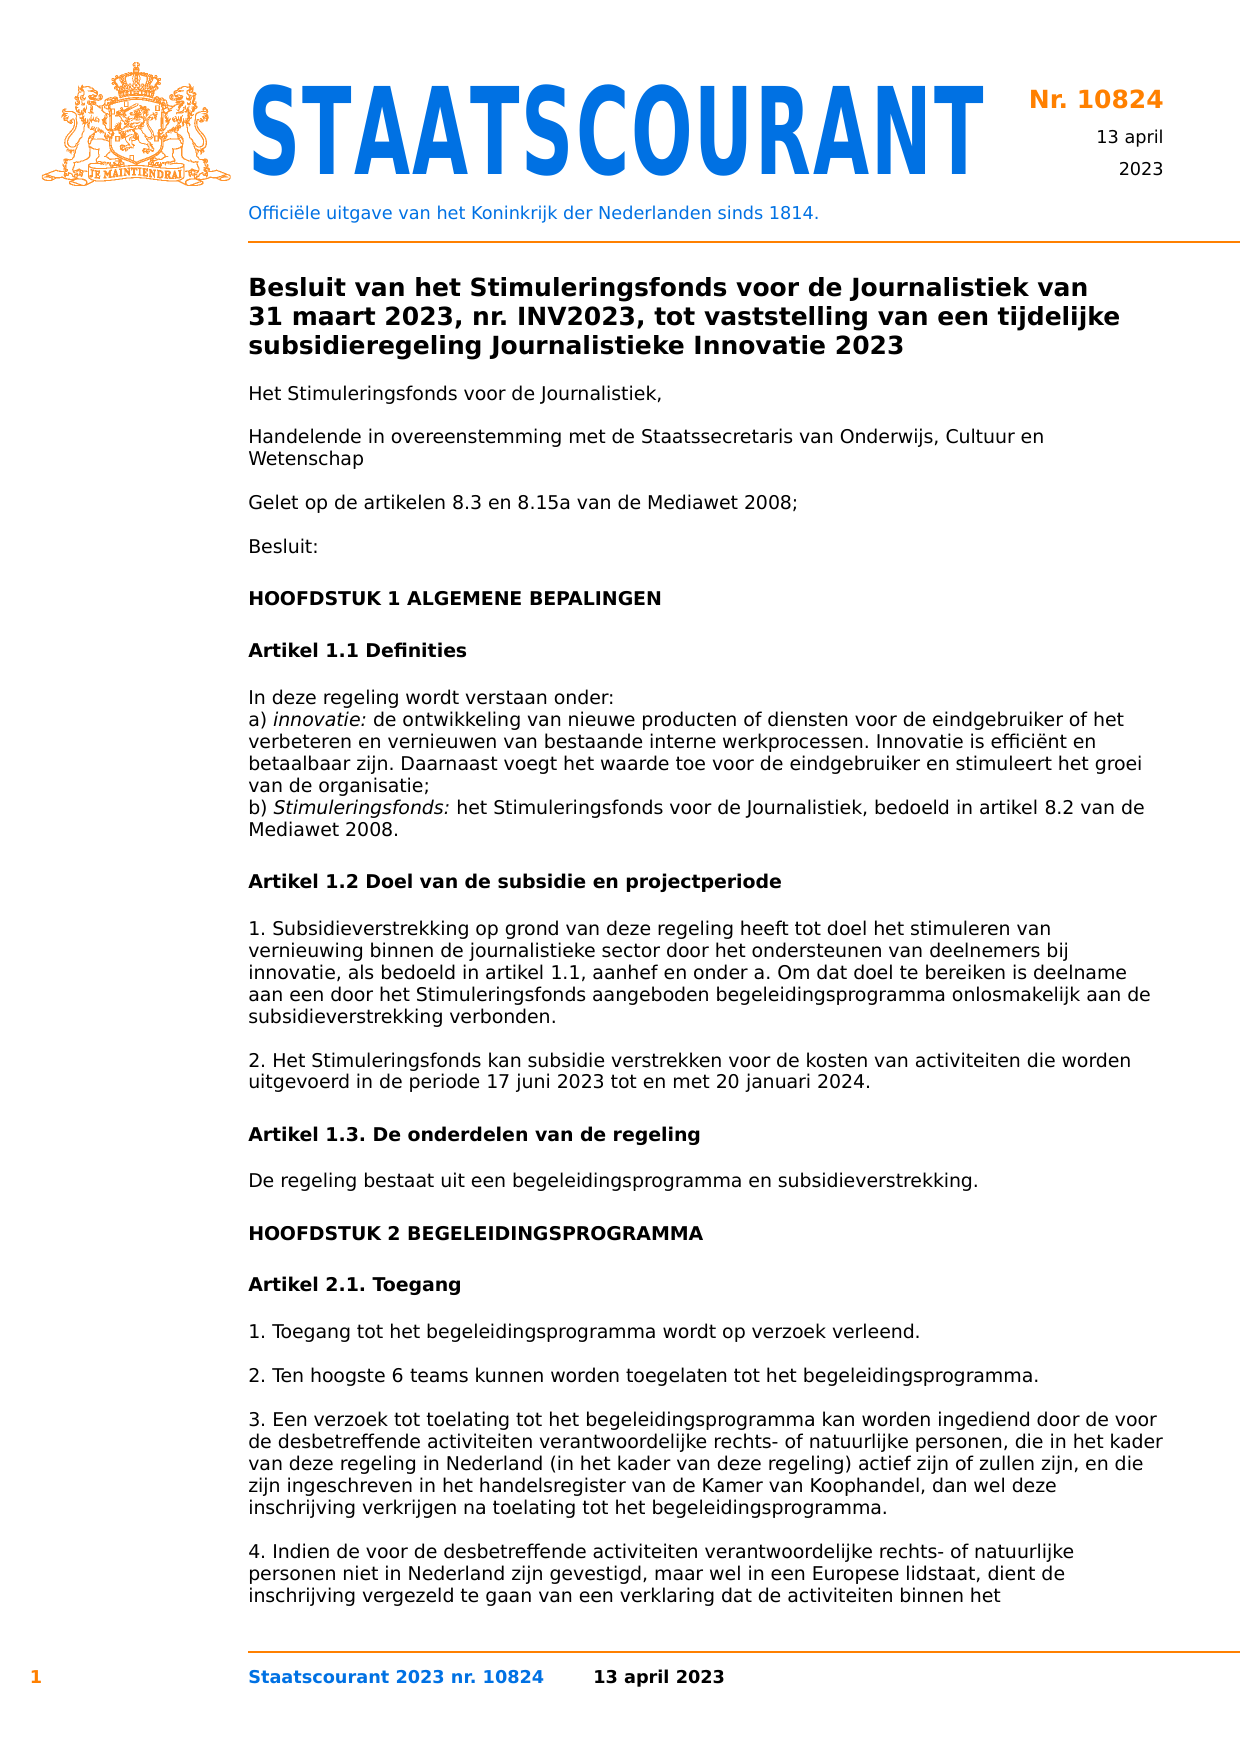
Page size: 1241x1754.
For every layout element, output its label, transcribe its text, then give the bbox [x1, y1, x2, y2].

table_cell Officiële uitgave van het Koninkrijk der Nederlanden sinds 1814. [248, 203, 1240, 241]
text 4. Indien de voor de desbetreffende activiteiten verantwoordelijke rechts- of natuurlijke personen niet in Nederland zijn gevestigd, maar wel in een Europese lidstaat, dient de inschrijving vergezeld te gaan van een verklaring dat de activiteiten binnen het [248, 1541, 1163, 1607]
text 3. Een verzoek tot toelating tot het begeleidingsprogramma kan worden ingediend door de voor de desbetreffende activiteiten verantwoordelijke rechts- of natuurlijke personen, die in het kader van deze regeling in Nederland (in het kader van deze regeling) actief zijn of zullen zijn, en die zijn ingeschreven in het handelsregister van de Kamer van Koophandel, dan wel deze inschrijving verkrijgen na toelating tot het begeleidingsprogramma. [248, 1409, 1163, 1519]
text Gelet op de artikelen 8.3 en 8.15a van de Mediawet 2008; [248, 492, 1163, 514]
text De regeling bestaat uit een begeleidingsprogramma en subsidieverstrekking. [248, 1170, 1163, 1192]
subtitle Artikel 1.2 Doel van de subsidie en projectperiode [248, 871, 1163, 893]
subtitle HOOFDSTUK 1 ALGEMENE BEPALINGEN [248, 588, 1163, 610]
subtitle Besluit van het Stimuleringsfonds voor de Journalistiek van 31 maart 2023, nr. INV2023, tot vaststelling van een tijdelijke subsidieregeling Journalistieke Innovatie 2023 [248, 273, 1163, 361]
text 2. Ten hoogste 6 teams kunnen worden toegelaten tot het begeleidingsprogramma. [248, 1365, 1163, 1387]
subtitle Artikel 1.1 Definities [248, 640, 1163, 662]
table_cell 2023 [998, 153, 1240, 203]
text 1. Subsidieverstrekking op grond van deze regeling heeft tot doel het stimuleren van vernieuwing binnen de journalistieke sector door het ondersteunen van deelnemers bij innovatie, als bedoeld in artikel 1.1, aanhef en onder a. Om dat doel te bereiken is deelname aan een door het Stimuleringsfonds aangeboden begeleidingsprogramma onlosmakelijk aan de subsidieverstrekking verbonden. [248, 918, 1163, 1028]
table_header Nr. 10824 [998, 62, 1240, 121]
subtitle Artikel 2.1. Toegang [248, 1274, 1163, 1296]
text a) innovatie: de ontwikkeling van nieuwe producten of diensten voor de eindgebruiker of het verbeteren en vernieuwen van bestaande interne werkprocessen. Innovatie is efficiënt en betaalbaar zijn. Daarnaast voegt het waarde toe voor de eindgebruiker en stimuleert het groei van de organisatie; [248, 709, 1163, 797]
text In deze regeling wordt verstaan onder: [248, 687, 1163, 709]
text b) Stimuleringsfonds: het Stimuleringsfonds voor de Journalistiek, bedoeld in artikel 8.2 van de Mediawet 2008. [248, 797, 1163, 841]
picture [41, 62, 231, 186]
table_header [25, 62, 248, 241]
subtitle Artikel 1.3. De onderdelen van de regeling [248, 1123, 1163, 1145]
text 1. Toegang tot het begeleidingsprogramma wordt op verzoek verleend. [248, 1321, 1163, 1343]
table_header STAATSCOURANT [248, 62, 998, 203]
text 2. Het Stimuleringsfonds kan subsidie verstrekken voor de kosten van activiteiten die worden uitgevoerd in de periode 17 juni 2023 tot en met 20 januari 2024. [248, 1049, 1163, 1093]
text Besluit: [248, 536, 1163, 558]
text Het Stimuleringsfonds voor de Journalistiek, [248, 382, 1163, 404]
subtitle HOOFDSTUK 2 BEGELEIDINGSPROGRAMMA [248, 1222, 1163, 1244]
table_cell 13 april [998, 121, 1240, 153]
text Handelende in overeenstemming met de Staatssecretaris van Onderwijs, Cultuur en Wetenschap [248, 426, 1163, 470]
